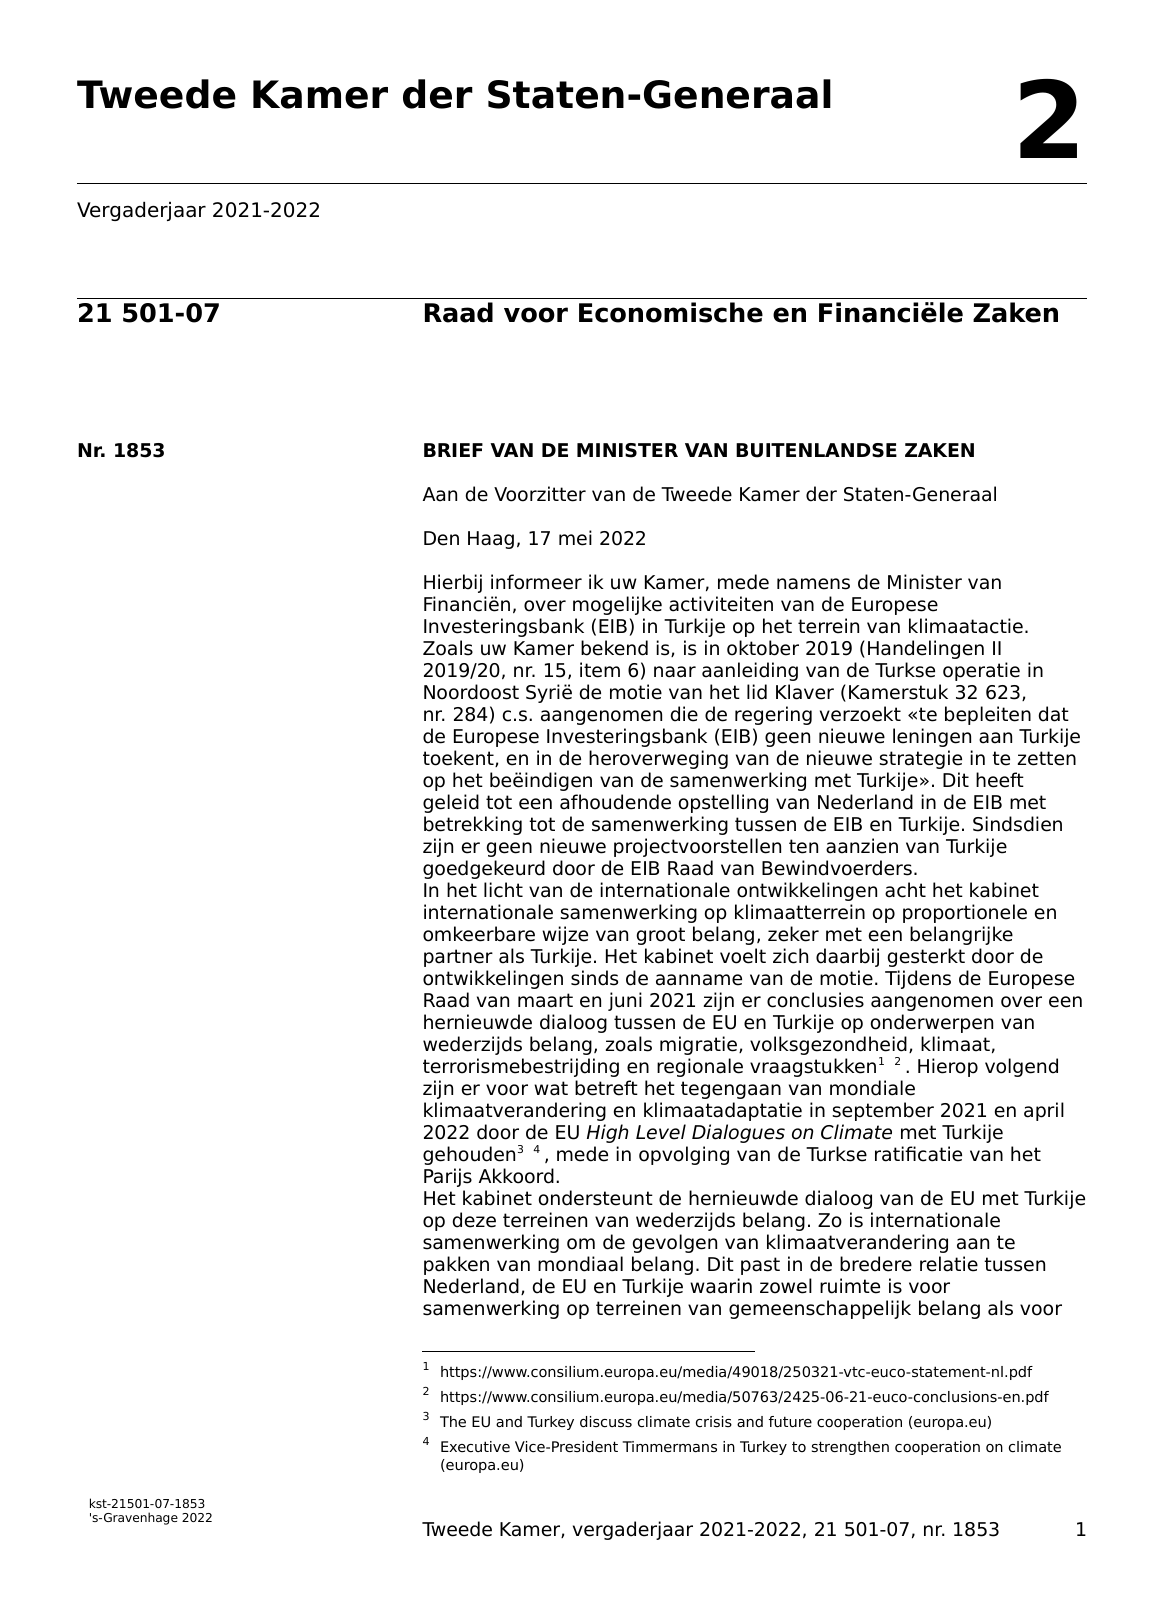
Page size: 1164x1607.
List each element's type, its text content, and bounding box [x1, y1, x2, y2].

subtitle Nr. 1853 BRIEF VAN DE MINISTER VAN BUITENLANDSE ZAKEN [77, 440, 1087, 462]
table_header Tweede Kamer der Staten-Generaal [77, 59, 886, 183]
text The EU and Turkey discuss climate crisis and future cooperation (europa.eu) [422, 1410, 1087, 1432]
text Executive Vice-President Timmermans in Turkey to strengthen cooperation on climate (europa.eu) [422, 1435, 1087, 1474]
text https://www.consilium.europa.eu/media/50763/2425-06-21-euco-conclusions-en.pdf [422, 1385, 1087, 1407]
table_cell Vergaderjaar 2021-2022 [77, 184, 1087, 298]
text Zoals uw Kamer bekend is, is in oktober 2019 (Handelingen II 2019/20, nr. 15, item 6) naar aanleiding van de Turkse operatie in Noordoost Syrië de motie van het lid Klaver (Kamerstuk 32 623, nr. 284) c.s. aangenomen die de regering verzoekt «te bepleiten dat de Europese Investeringsbank (EIB) geen nieuwe leningen aan Turkije toekent, en in de heroverweging van de nieuwe strategie in te zetten op het beëindigen van de samenwerking met Turkije». Dit heeft geleid tot een afhoudende opstelling van Nederland in de EIB met betrekking tot de samenwerking tussen de EIB en Turkije. Sindsdien zijn er geen nieuwe projectvoorstellen ten aanzien van Turkije goedgekeurd door de EIB Raad van Bewindvoerders. [422, 638, 1087, 880]
text https://www.consilium.europa.eu/media/49018/250321-vtc-euco-statement-nl.pdf [422, 1360, 1087, 1382]
text Hierbij informeer ik uw Kamer, mede namens de Minister van Financiën, over mogelijke activiteiten van de Europese Investeringsbank (EIB) in Turkije op het terrein van klimaatactie. [422, 572, 1087, 638]
text Aan de Voorzitter van de Tweede Kamer der Staten-Generaal [422, 484, 1087, 506]
subtitle 21 501-07 Raad voor Economische en Financiële Zaken [77, 299, 1087, 329]
text Het kabinet ondersteunt de hernieuwde dialoog van de EU met Turkije op deze terreinen van wederzijds belang. Zo is internationale samenwerking om de gevolgen van klimaatverandering aan te pakken van mondiaal belang. Dit past in de bredere relatie tussen Nederland, de EU en Turkije waarin zowel ruimte is voor samenwerking op terreinen van gemeenschappelijk belang als voor [422, 1188, 1087, 1319]
text 's-Gravenhage 2022 [88, 1511, 323, 1525]
text In het licht van de internationale ontwikkelingen acht het kabinet internationale samenwerking op klimaatterrein op proportionele en omkeerbare wijze van groot belang, zeker met een belangrijke partner als Turkije. Het kabinet voelt zich daarbij gesterkt door de ontwikkelingen sinds de aanname van de motie. Tijdens de Europese Raad van maart en juni 2021 zijn er conclusies aangenomen over een hernieuwde dialoog tussen de EU en Turkije op onderwerpen van wederzijds belang, zoals migratie, volksgezondheid, klimaat, terrorismebestrijding en regionale vraagstukken . Hierop volgend zijn er voor wat betreft het tegengaan van mondiale klimaatverandering en klimaatadaptatie in september 2021 en april 2022 door de EU High Level Dialogues on Climate met Turkije gehouden , mede in opvolging van de Turkse ratificatie van het Parijs Akkoord. [422, 880, 1087, 1188]
table_header 2 [886, 59, 1087, 183]
text kst-21501-07-1853 [88, 1497, 323, 1511]
text Den Haag, 17 mei 2022 [422, 528, 1087, 550]
